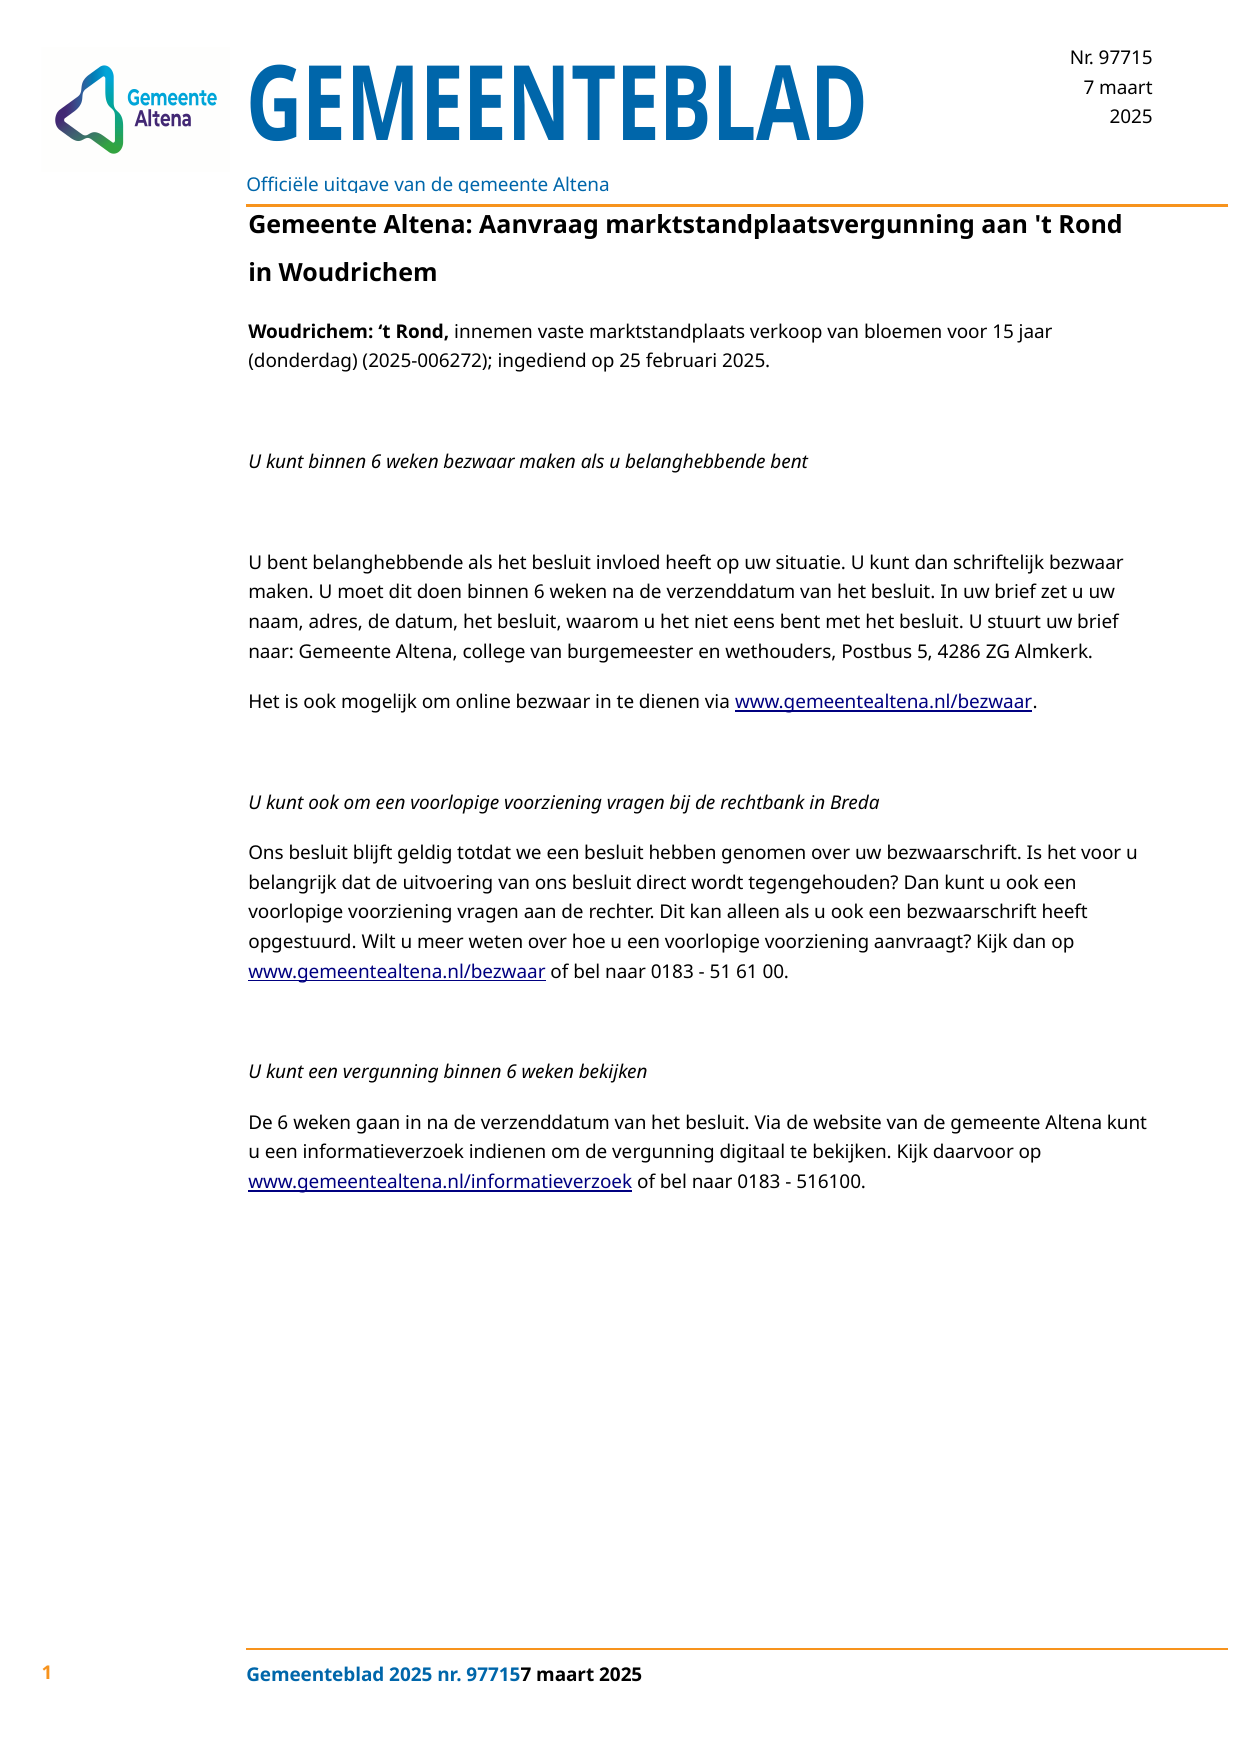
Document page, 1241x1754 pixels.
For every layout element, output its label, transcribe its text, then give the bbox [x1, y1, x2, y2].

text Het is ook mogelijk om online bezwaar in te dienen via www.gemeentealtena.nl/bezwaar. [248, 688, 1152, 714]
text Woudrichem: ‘t Rond, innemen vaste marktstandplaats verkoop van bloemen voor 15 jaar (donderdag) (2025-006272); ingediend op 25 februari 2025. [248, 318, 1152, 373]
text U kunt binnen 6 weken bezwaar maken als u belanghebbende bent [248, 448, 1152, 474]
text U kunt een vergunning binnen 6 weken bekijken [248, 1059, 1152, 1084]
text U bent belanghebbende als het besluit invloed heeft op uw situatie. U kunt dan schriftelijk bezwaar maken. U moet dit doen binnen 6 weken na de verzenddatum van het besluit. In uw brief zet u uw naam, adres, de datum, het besluit, waarom u het niet eens bent met het besluit. U stuurt uw brief naar: Gemeente Altena, college van burgemeester en wethouders, Postbus 5, 4286 ZG Almkerk. [248, 549, 1152, 664]
text Ons besluit blijft geldig totdat we een besluit hebben genomen over uw bezwaarschrift. Is het voor u belangrijk dat de uitvoering van ons besluit direct wordt tegengehouden? Dan kunt u ook een voorlopige voorziening vragen aan de rechter. Dit kan alleen als u ook een bezwaarschrift heeft opgestuurd. Wilt u meer weten over hoe u een voorlopige voorziening aanvraagt? Kijk dan op www.gemeentealtena.nl/bezwaar of bel naar 0183 - 51 61 00. [248, 839, 1152, 984]
text U kunt ook om een voorlopige voorziening vragen bij de rechtbank in Breda [248, 789, 1152, 815]
text De 6 weken gaan in na de verzenddatum van het besluit. Via de website van de gemeente Altena kunt u een informatieverzoek indienen om de vergunning digitaal te bekijken. Kijk daarvoor op www.gemeentealtena.nl/informatieverzoek of bel naar 0183 - 516100. [248, 1109, 1152, 1194]
text Gemeente Altena: Aanvraag marktstandplaatsvergunning aan 't Rond in Woudrichem [248, 207, 1152, 288]
picture [41, 47, 231, 172]
